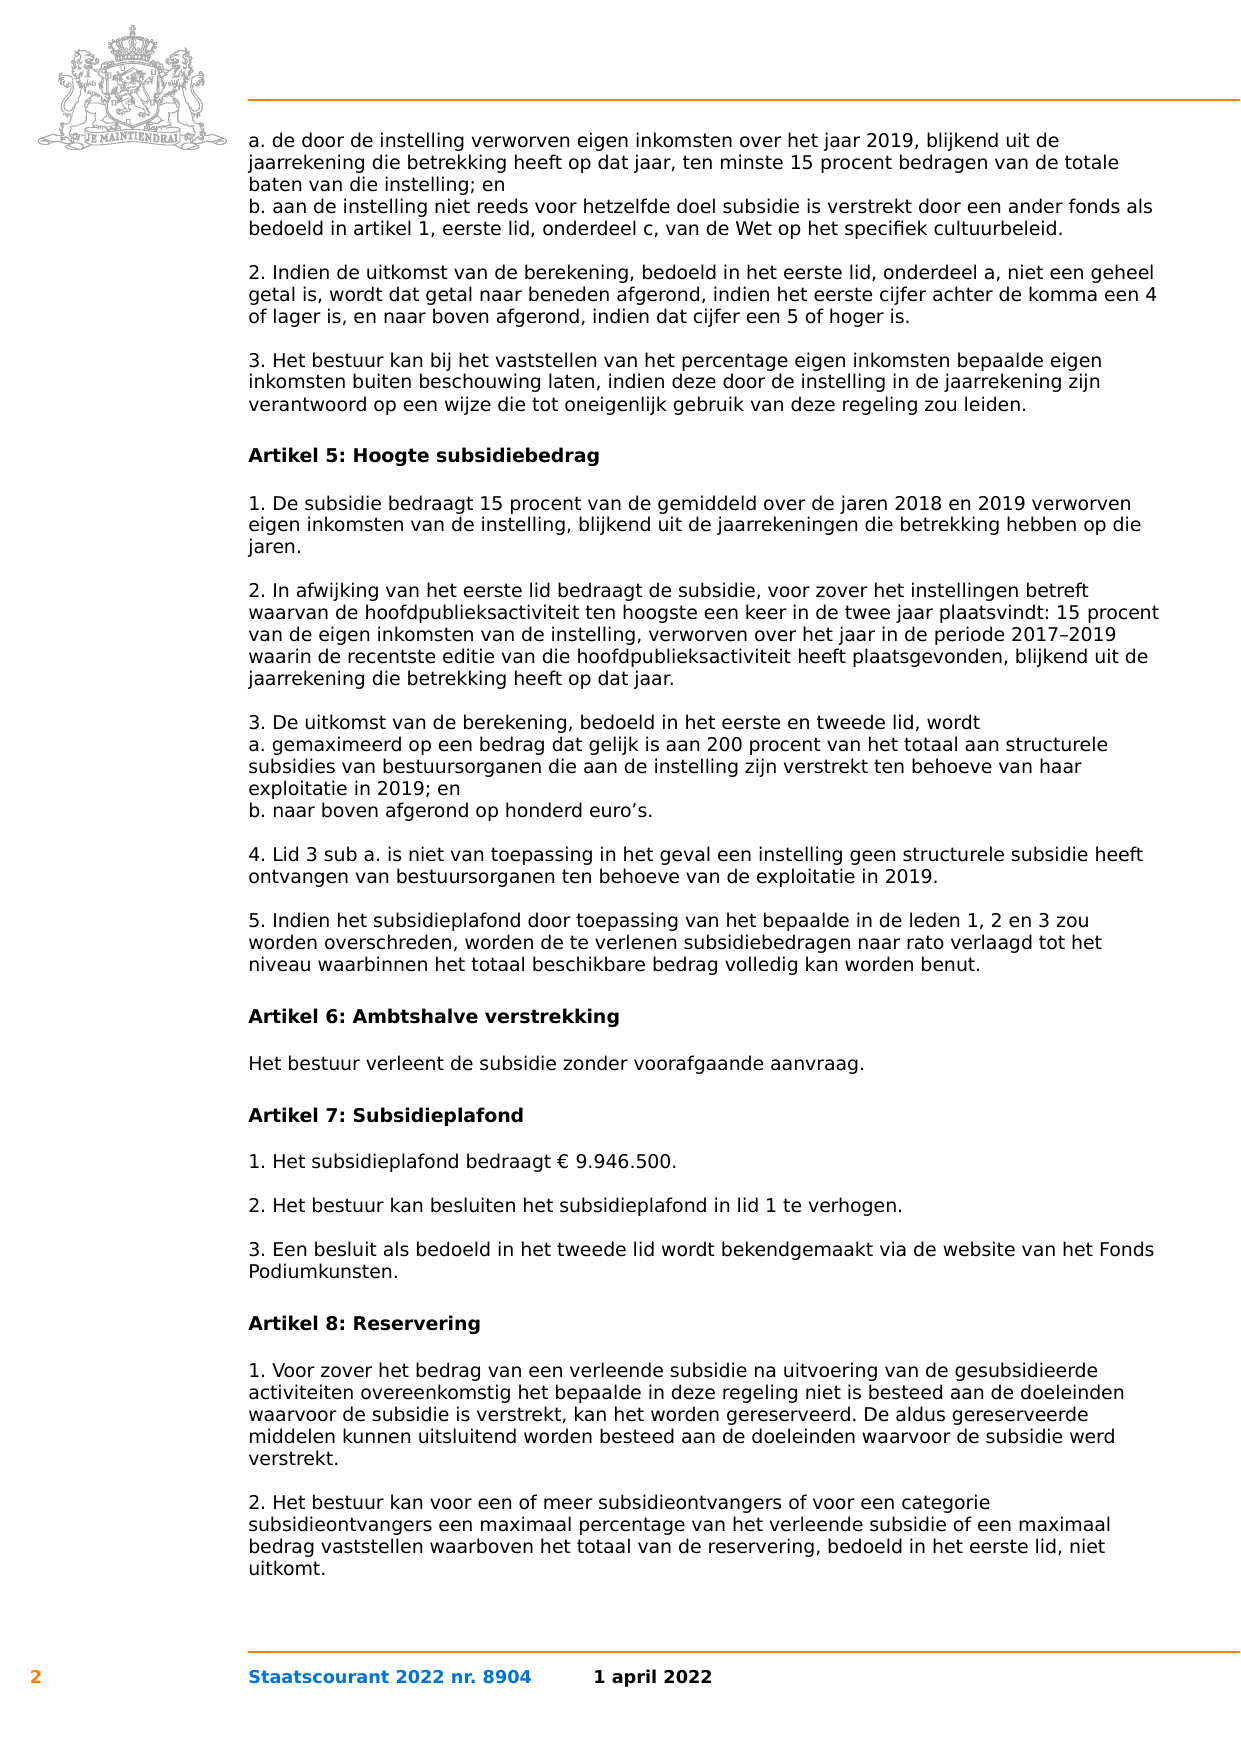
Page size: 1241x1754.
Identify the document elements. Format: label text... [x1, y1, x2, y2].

subtitle Artikel 5: Hoogte subsidiebedrag [248, 445, 1163, 467]
subtitle Artikel 6: Ambtshalve verstrekking [248, 1006, 1163, 1027]
text 5. Indien het subsidieplafond door toepassing van het bepaalde in de leden 1, 2 en 3 zou worden overschreden, worden de te verlenen subsidiebedragen naar rato verlaagd tot het niveau waarbinnen het totaal beschikbare bedrag volledig kan worden benut. [248, 909, 1163, 976]
text 2. Het bestuur kan besluiten het subsidieplafond in lid 1 te verhogen. [248, 1195, 1163, 1217]
text a. gemaximeerd op een bedrag dat gelijk is aan 200 procent van het totaal aan structurele subsidies van bestuursorganen die aan de instelling zijn verstrekt ten behoeve van haar exploitatie in 2019; en [248, 734, 1163, 800]
text 2. Indien de uitkomst van de berekening, bedoeld in het eerste lid, onderdeel a, niet een geheel getal is, wordt dat getal naar beneden afgerond, indien het eerste cijfer achter de komma een 4 of lager is, en naar boven afgerond, indien dat cijfer een 5 of hoger is. [248, 262, 1163, 328]
text 1. Het subsidieplafond bedraagt € 9.946.500. [248, 1151, 1163, 1173]
text b. naar boven afgerond op honderd euro’s. [248, 800, 1163, 822]
text a. de door de instelling verworven eigen inkomsten over het jaar 2019, blijkend uit de jaarrekening die betrekking heeft op dat jaar, ten minste 15 procent bedragen van de totale baten van die instelling; en [248, 130, 1163, 196]
text Het bestuur verleent de subsidie zonder voorafgaande aanvraag. [248, 1052, 1163, 1074]
text 3. De uitkomst van de berekening, bedoeld in het eerste en tweede lid, wordt [248, 712, 1163, 734]
text 1. Voor zover het bedrag van een verleende subsidie na uitvoering van de gesubsidieerde activiteiten overeenkomstig het bepaalde in deze regeling niet is besteed aan de doeleinden waarvoor de subsidie is verstrekt, kan het worden gereserveerd. De aldus gereserveerde middelen kunnen uitsluitend worden besteed aan de doeleinden waarvoor de subsidie werd verstrekt. [248, 1360, 1163, 1470]
text 2. Het bestuur kan voor een of meer subsidieontvangers of voor een categorie subsidieontvangers een maximaal percentage van het verleende subsidie of een maximaal bedrag vaststellen waarboven het totaal van de reservering, bedoeld in het eerste lid, niet uitkomt. [248, 1492, 1163, 1580]
picture [38, 25, 227, 150]
text 4. Lid 3 sub a. is niet van toepassing in het geval een instelling geen structurele subsidie heeft ontvangen van bestuursorganen ten behoeve van de exploitatie in 2019. [248, 844, 1163, 888]
text b. aan de instelling niet reeds voor hetzelfde doel subsidie is verstrekt door een ander fonds als bedoeld in artikel 1, eerste lid, onderdeel c, van de Wet op het specifiek cultuurbeleid. [248, 196, 1163, 240]
text 2. In afwijking van het eerste lid bedraagt de subsidie, voor zover het instellingen betreft waarvan de hoofdpublieksactiviteit ten hoogste een keer in de twee jaar plaatsvindt: 15 procent van de eigen inkomsten van de instelling, verworven over het jaar in de periode 2017–2019 waarin de recentste editie van die hoofdpublieksactiviteit heeft plaatsgevonden, blijkend uit de jaarrekening die betrekking heeft op dat jaar. [248, 580, 1163, 690]
text 1. De subsidie bedraagt 15 procent van de gemiddeld over de jaren 2018 en 2019 verworven eigen inkomsten van de instelling, blijkend uit de jaarrekeningen die betrekking hebben op die jaren. [248, 492, 1163, 558]
subtitle Artikel 8: Reservering [248, 1313, 1163, 1335]
text 3. Het bestuur kan bij het vaststellen van het percentage eigen inkomsten bepaalde eigen inkomsten buiten beschouwing laten, indien deze door de instelling in de jaarrekening zijn verantwoord op een wijze die tot oneigenlijk gebruik van deze regeling zou leiden. [248, 349, 1163, 415]
text 3. Een besluit als bedoeld in het tweede lid wordt bekendgemaakt via de website van het Fonds Podiumkunsten. [248, 1239, 1163, 1283]
subtitle Artikel 7: Subsidieplafond [248, 1104, 1163, 1126]
